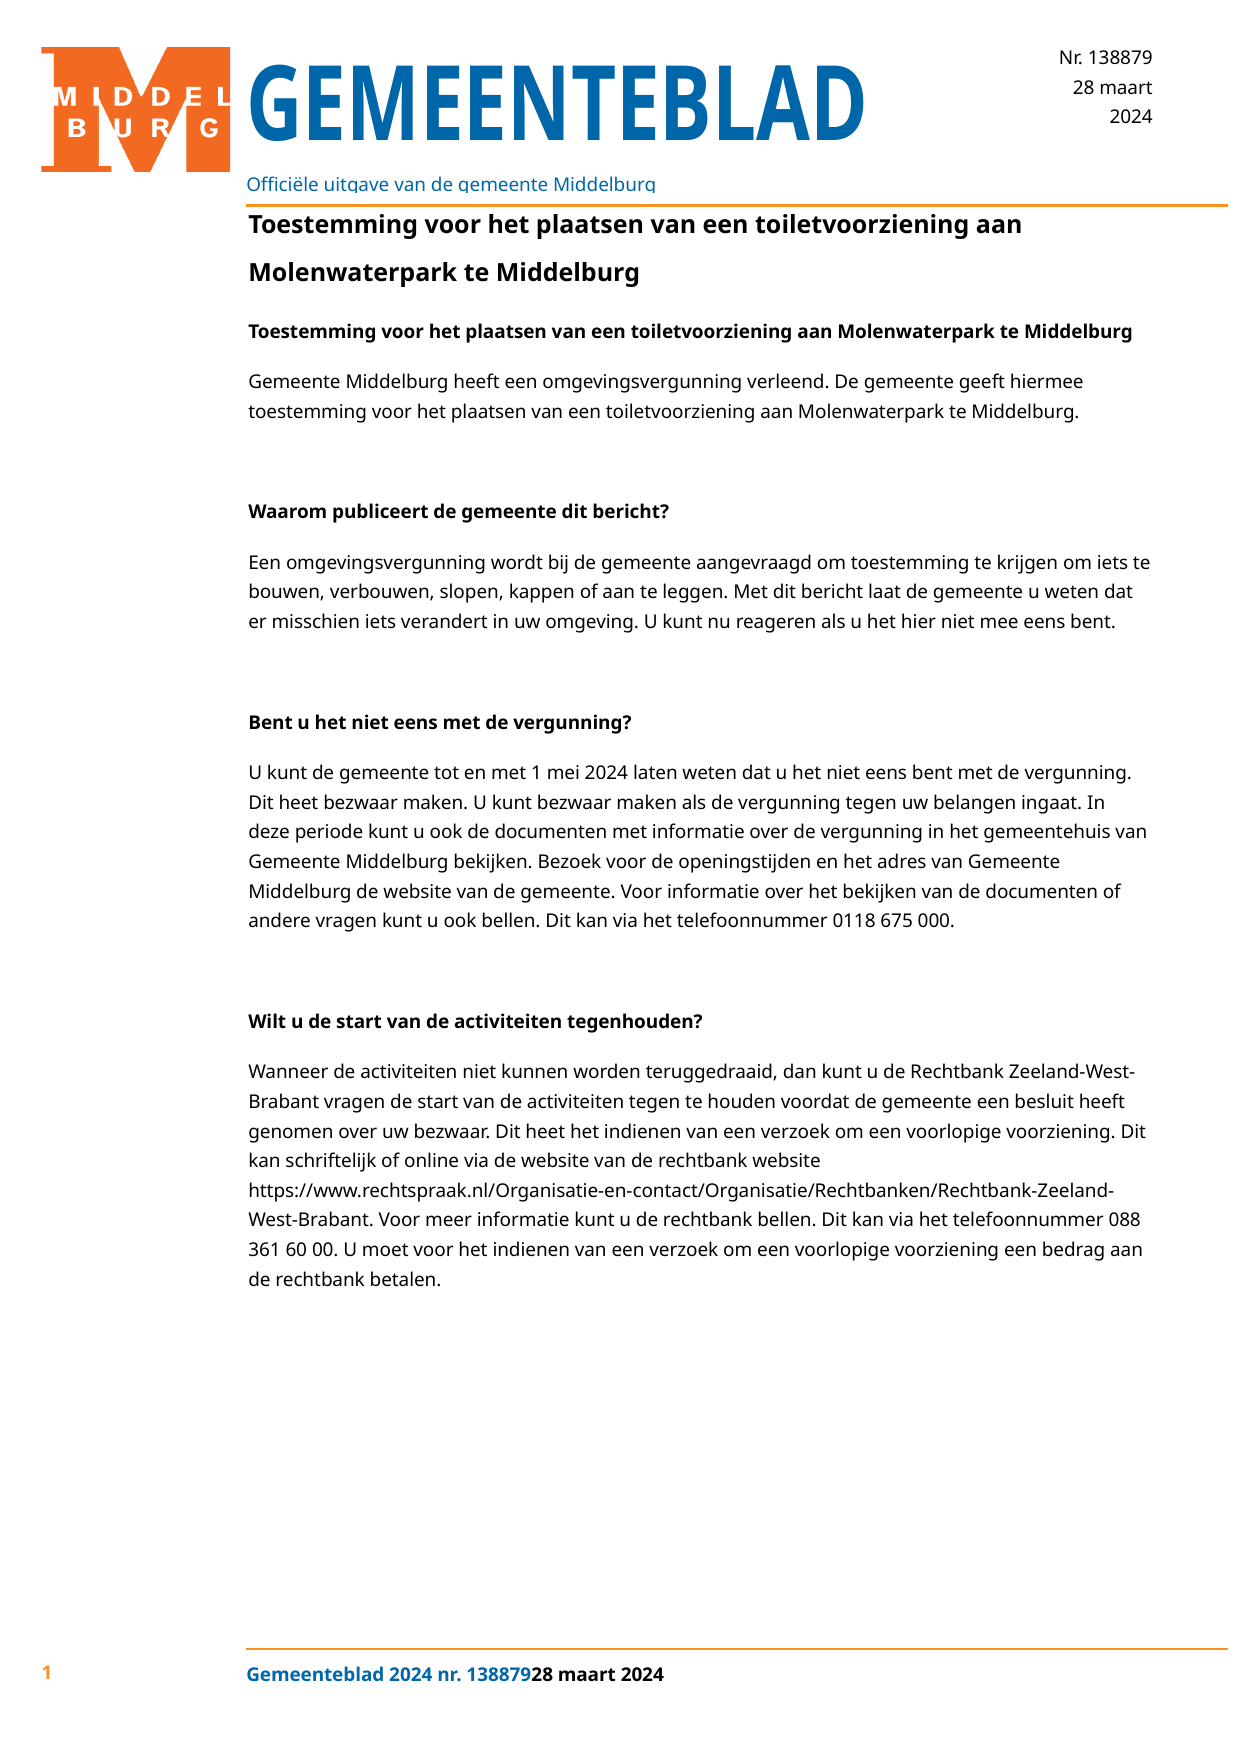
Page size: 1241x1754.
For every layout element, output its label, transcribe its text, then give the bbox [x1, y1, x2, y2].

text Een omgevingsvergunning wordt bij de gemeente aangevraagd om toestemming te krijgen om iets te bouwen, verbouwen, slopen, kappen of aan te leggen. Met dit bericht laat de gemeente u weten dat er misschien iets verandert in uw omgeving. U kunt nu reageren als u het hier niet mee eens bent. [248, 549, 1152, 634]
text Waarom publiceert de gemeente dit bericht? [248, 499, 1152, 524]
text Bent u het niet eens met de vergunning? [248, 709, 1152, 735]
text Gemeente Middelburg heeft een omgevingsvergunning verleend. De gemeente geeft hiermee toestemming voor het plaatsen van een toiletvoorziening aan Molenwaterpark te Middelburg. [248, 368, 1152, 424]
picture [41, 47, 231, 172]
text U kunt de gemeente tot en met 1 mei 2024 laten weten dat u het niet eens bent met de vergunning. Dit heet bezwaar maken. U kunt bezwaar maken als de vergunning tegen uw belangen ingaat. In deze periode kunt u ook de documenten met informatie over de vergunning in het gemeentehuis van Gemeente Middelburg bekijken. Bezoek voor de openingstijden en het adres van Gemeente Middelburg de website van de gemeente. Voor informatie over het bekijken van de documenten of andere vragen kunt u ook bellen. Dit kan via het telefoonnummer 0118 675 000. [248, 759, 1152, 933]
text Toestemming voor het plaatsen van een toiletvoorziening aan Molenwaterpark te Middelburg [248, 207, 1152, 288]
text Wilt u de start van de activiteiten tegenhouden? [248, 1008, 1152, 1034]
text Toestemming voor het plaatsen van een toiletvoorziening aan Molenwaterpark te Middelburg [248, 318, 1152, 344]
text Wanneer de activiteiten niet kunnen worden teruggedraaid, dan kunt u de Rechtbank Zeeland-West-Brabant vragen de start van de activiteiten tegen te houden voordat de gemeente een besluit heeft genomen over uw bezwaar. Dit heet het indienen van een verzoek om een voorlopige voorziening. Dit kan schriftelijk of online via de website van de rechtbank website https://www.rechtspraak.nl/Organisatie-en-contact/Organisatie/Rechtbanken/Rechtbank-Zeeland-West-Brabant. Voor meer informatie kunt u de rechtbank bellen. Dit kan via het telefoonnummer 088 361 60 00. U moet voor het indienen van een verzoek om een voorlopige voorziening een bedrag aan de rechtbank betalen. [248, 1059, 1152, 1292]
